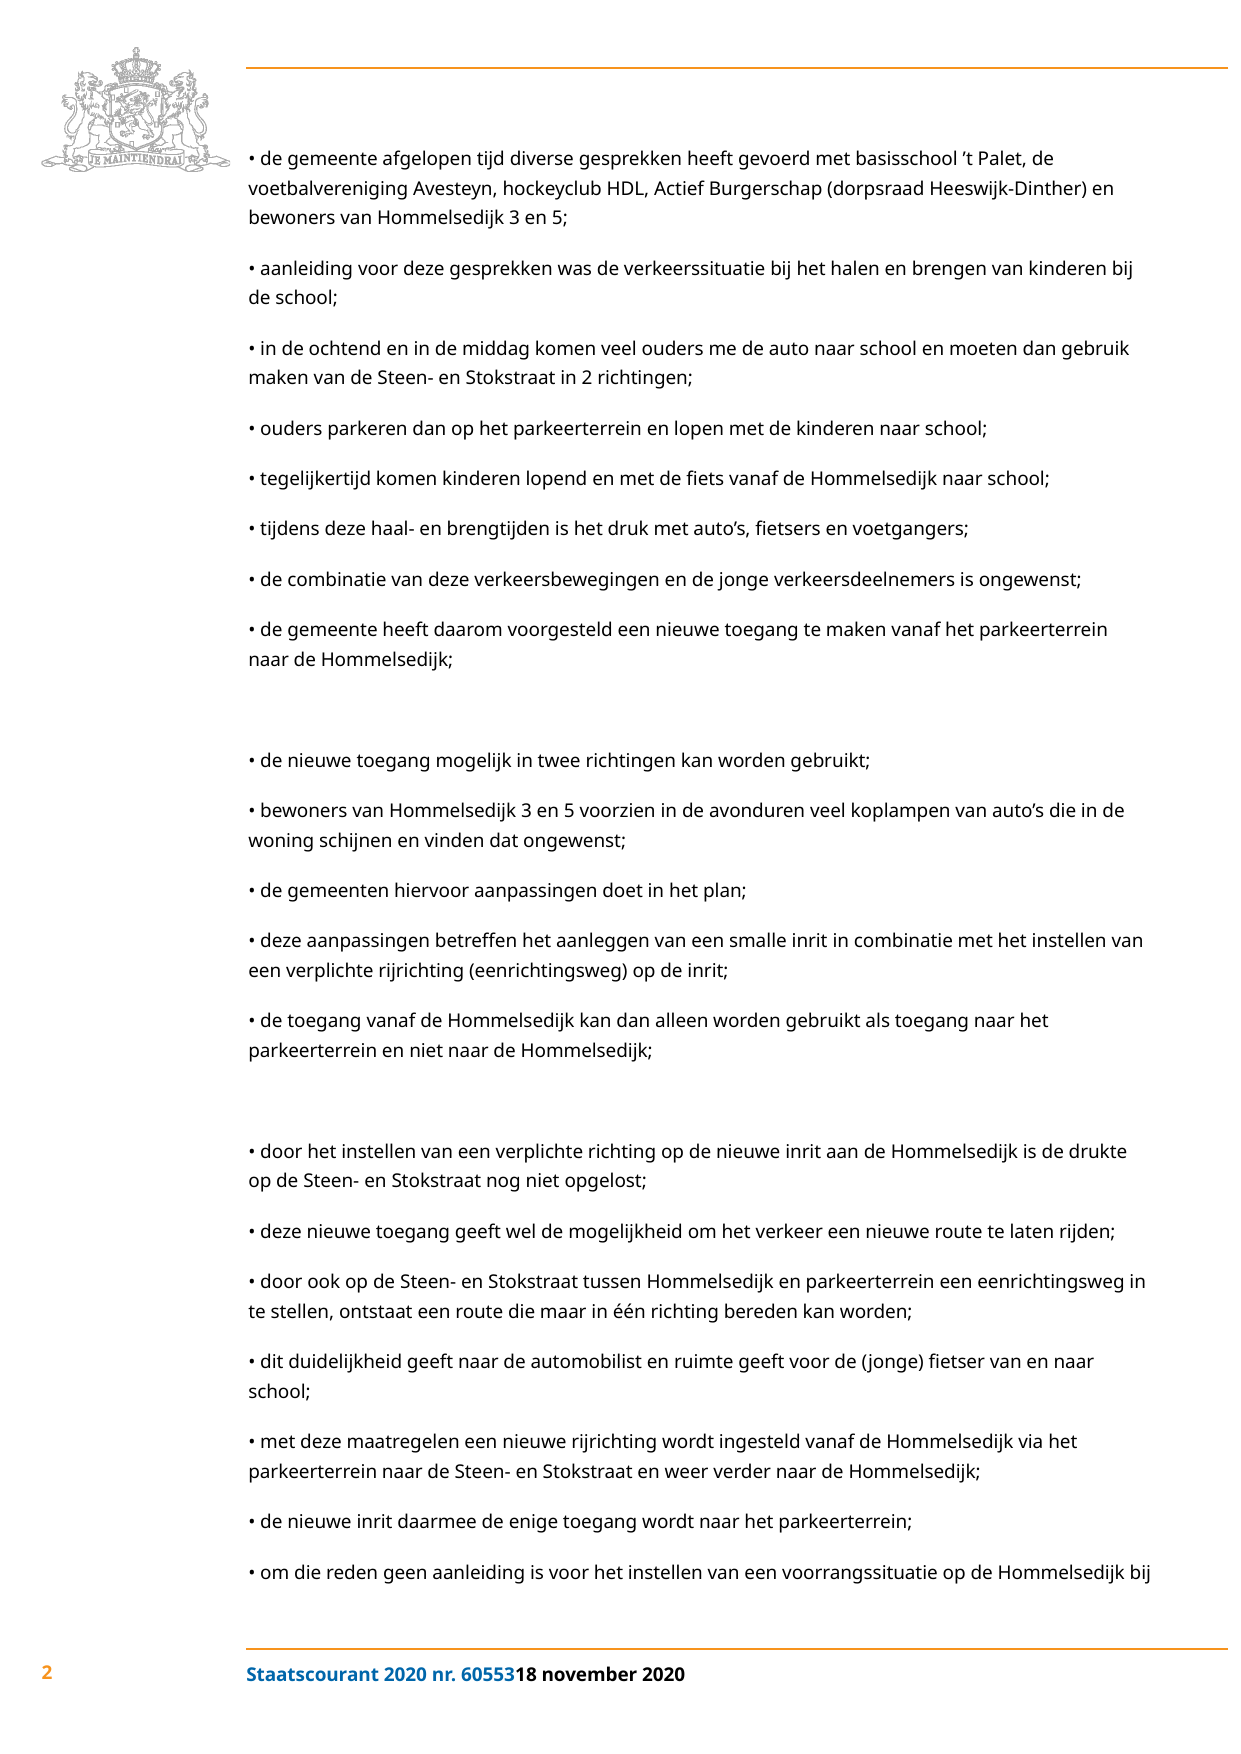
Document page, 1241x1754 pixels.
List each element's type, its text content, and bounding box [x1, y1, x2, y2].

text • bewoners van Hommelsedijk 3 en 5 voorzien in de avonduren veel koplampen van auto’s die in de woning schijnen en vinden dat ongewenst; [248, 797, 1152, 853]
text • aanleiding voor deze gesprekken was de verkeerssituatie bij het halen en brengen van kinderen bij de school; [248, 255, 1152, 310]
text • deze nieuwe toegang geeft wel de mogelijkheid om het verkeer een nieuwe route te laten rijden; [248, 1218, 1152, 1244]
text • de toegang vanaf de Hommelsedijk kan dan alleen worden gebruikt als toegang naar het parkeerterrein en niet naar de Hommelsedijk; [248, 1008, 1152, 1063]
text • om die reden geen aanleiding is voor het instellen van een voorrangssituatie op de Hommelsedijk bij [248, 1559, 1152, 1585]
text • ouders parkeren dan op het parkeerterrein en lopen met de kinderen naar school; [248, 415, 1152, 441]
text • de gemeenten hiervoor aanpassingen doet in het plan; [248, 877, 1152, 903]
text • de gemeente afgelopen tijd diverse gesprekken heeft gevoerd met basisschool ’t Palet, de voetbalvereniging Avesteyn, hockeyclub HDL, Actief Burgerschap (dorpsraad Heeswijk-Dinther) en bewoners van Hommelsedijk 3 en 5; [248, 145, 1152, 230]
text • door ook op de Steen- en Stokstraat tussen Hommelsedijk en parkeerterrein een eenrichtingsweg in te stellen, ontstaat een route die maar in één richting bereden kan worden; [248, 1268, 1152, 1324]
text • dit duidelijkheid geeft naar de automobilist en ruimte geeft voor de (jonge) fietser van en naar school; [248, 1348, 1152, 1404]
text • de gemeente heeft daarom voorgesteld een nieuwe toegang te maken vanaf het parkeerterrein naar de Hommelsedijk; [248, 616, 1152, 672]
text • met deze maatregelen een nieuwe rijrichting wordt ingesteld vanaf de Hommelsedijk via het parkeerterrein naar de Steen- en Stokstraat en weer verder naar de Hommelsedijk; [248, 1428, 1152, 1484]
text • in de ochtend en in de middag komen veel ouders me de auto naar school en moeten dan gebruik maken van de Steen- en Stokstraat in 2 richtingen; [248, 335, 1152, 390]
picture [41, 47, 231, 172]
text • de nieuwe inrit daarmee de enige toegang wordt naar het parkeerterrein; [248, 1508, 1152, 1534]
text • de nieuwe toegang mogelijk in twee richtingen kan worden gebruikt; [248, 747, 1152, 773]
text • door het instellen van een verplichte richting op de nieuwe inrit aan de Hommelsedijk is de drukte op de Steen- en Stokstraat nog niet opgelost; [248, 1138, 1152, 1193]
text • tegelijkertijd komen kinderen lopend en met de fiets vanaf de Hommelsedijk naar school; [248, 465, 1152, 491]
text • tijdens deze haal- en brengtijden is het druk met auto’s, fietsers en voetgangers; [248, 516, 1152, 541]
text • de combinatie van deze verkeersbewegingen en de jonge verkeersdeelnemers is ongewenst; [248, 566, 1152, 592]
text • deze aanpassingen betreffen het aanleggen van een smalle inrit in combinatie met het instellen van een verplichte rijrichting (eenrichtingsweg) op de inrit; [248, 928, 1152, 983]
